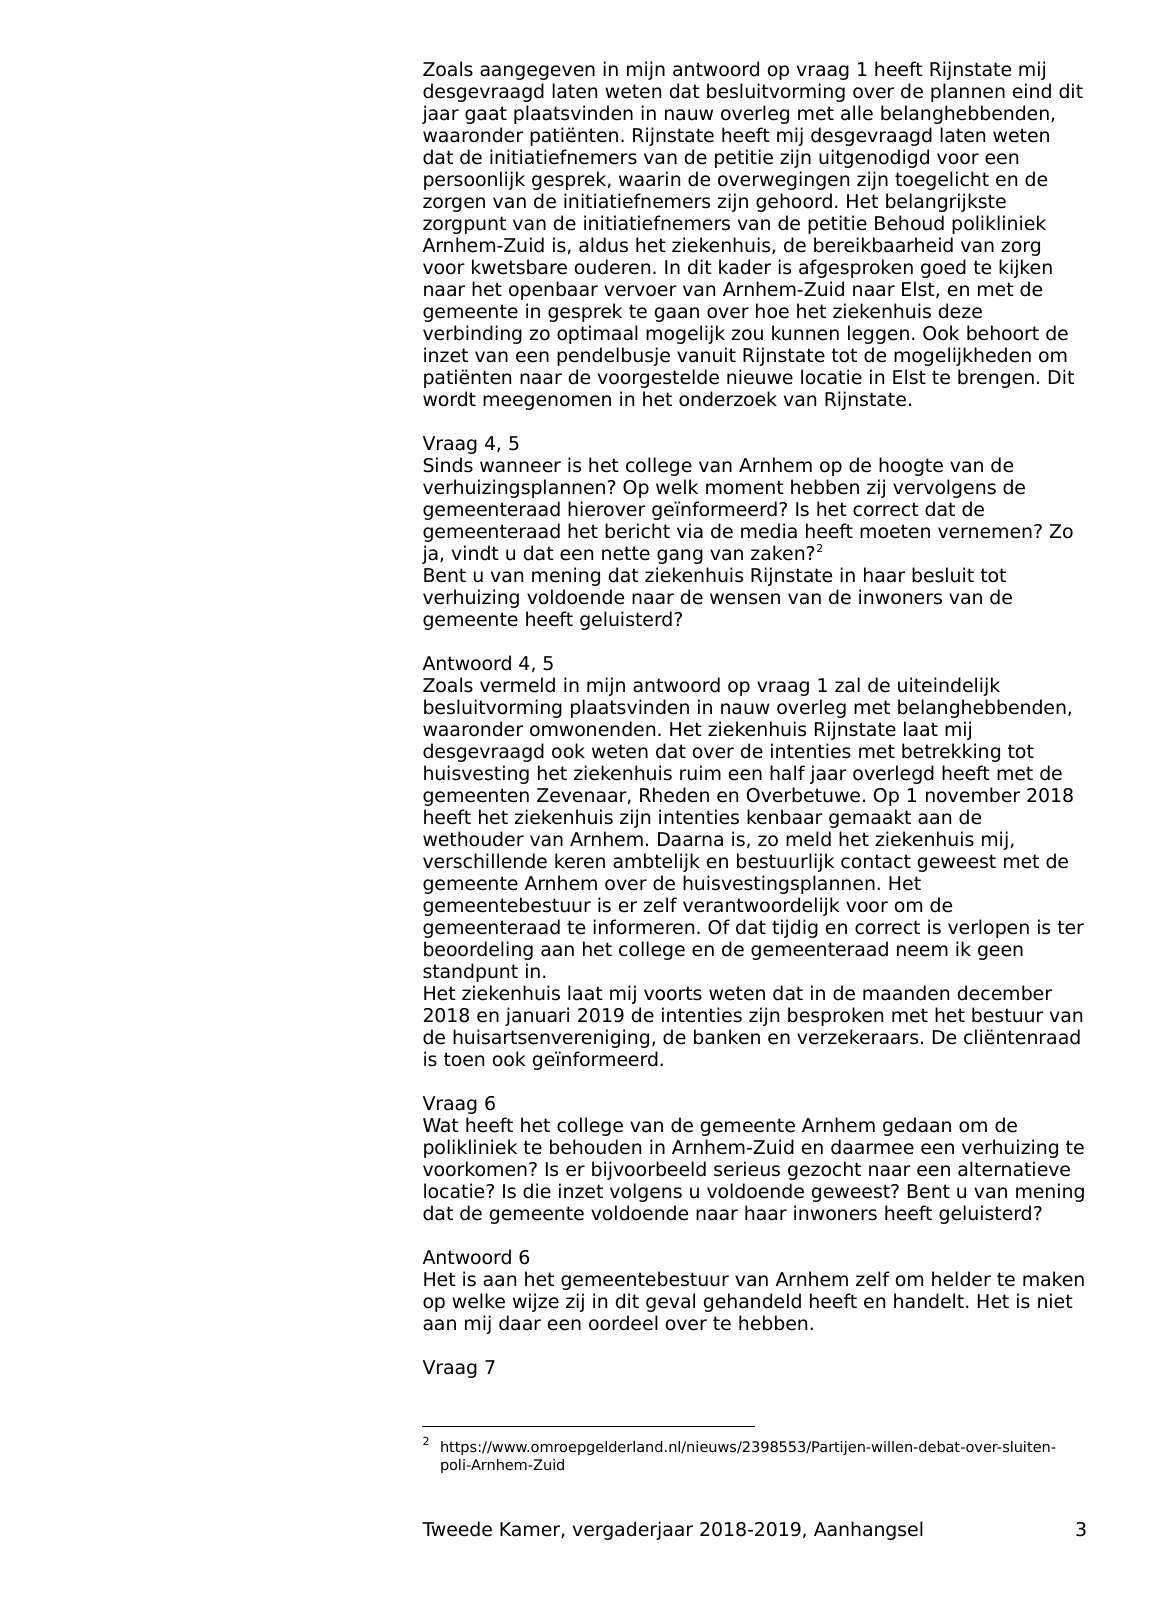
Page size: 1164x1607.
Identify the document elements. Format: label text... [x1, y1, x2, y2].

text Vraag 4, 5 [422, 433, 1087, 455]
text Bent u van mening dat ziekenhuis Rijnstate in haar besluit tot verhuizing voldoende naar de wensen van de inwoners van de gemeente heeft geluisterd? [422, 565, 1087, 631]
text Het ziekenhuis laat mij voorts weten dat in de maanden december 2018 en januari 2019 de intenties zijn besproken met het bestuur van de huisartsenvereniging, de banken en verzekeraars. De cliëntenraad is toen ook geïnformeerd. [422, 983, 1087, 1071]
text Het is aan het gemeentebestuur van Arnhem zelf om helder te maken op welke wijze zij in dit geval gehandeld heeft en handelt. Het is niet aan mij daar een oordeel over te hebben. [422, 1269, 1087, 1335]
text Zoals vermeld in mijn antwoord op vraag 1 zal de uiteindelijk besluitvorming plaatsvinden in nauw overleg met belanghebbenden, waaronder omwonenden. Het ziekenhuis Rijnstate laat mij desgevraagd ook weten dat over de intenties met betrekking tot huisvesting het ziekenhuis ruim een half jaar overlegd heeft met de gemeenten Zevenaar, Rheden en Overbetuwe. Op 1 november 2018 heeft het ziekenhuis zijn intenties kenbaar gemaakt aan de wethouder van Arnhem. Daarna is, zo meld het ziekenhuis mij, verschillende keren ambtelijk en bestuurlijk contact geweest met de gemeente Arnhem over de huisvestingsplannen. Het gemeentebestuur is er zelf verantwoordelijk voor om de gemeenteraad te informeren. Of dat tijdig en correct is verlopen is ter beoordeling aan het college en de gemeenteraad neem ik geen standpunt in. [422, 675, 1087, 983]
text Vraag 7 [422, 1357, 1087, 1379]
text Sinds wanneer is het college van Arnhem op de hoogte van de verhuizingsplannen? Op welk moment hebben zij vervolgens de gemeenteraad hierover geïnformeerd? Is het correct dat de gemeenteraad het bericht via de media heeft moeten vernemen? Zo ja, vindt u dat een nette gang van zaken? [422, 455, 1087, 565]
text Antwoord 4, 5 [422, 653, 1087, 675]
text https://www.omroepgelderland.nl/nieuws/2398553/Partijen-willen-debat-over-sluiten-poli-Arnhem-Zuid [422, 1435, 1087, 1474]
text Vraag 6 [422, 1093, 1087, 1115]
text Wat heeft het college van de gemeente Arnhem gedaan om de polikliniek te behouden in Arnhem-Zuid en daarmee een verhuizing te voorkomen? Is er bijvoorbeeld serieus gezocht naar een alternatieve locatie? Is die inzet volgens u voldoende geweest? Bent u van mening dat de gemeente voldoende naar haar inwoners heeft geluisterd? [422, 1115, 1087, 1224]
text Antwoord 6 [422, 1247, 1087, 1269]
text Zoals aangegeven in mijn antwoord op vraag 1 heeft Rijnstate mij desgevraagd laten weten dat besluitvorming over de plannen eind dit jaar gaat plaatsvinden in nauw overleg met alle belanghebbenden, waaronder patiënten. Rijnstate heeft mij desgevraagd laten weten dat de initiatiefnemers van de petitie zijn uitgenodigd voor een persoonlijk gesprek, waarin de overwegingen zijn toegelicht en de zorgen van de initiatiefnemers zijn gehoord. Het belangrijkste zorgpunt van de initiatiefnemers van de petitie Behoud polikliniek Arnhem-Zuid is, aldus het ziekenhuis, de bereikbaarheid van zorg voor kwetsbare ouderen. In dit kader is afgesproken goed te kijken naar het openbaar vervoer van Arnhem-Zuid naar Elst, en met de gemeente in gesprek te gaan over hoe het ziekenhuis deze verbinding zo optimaal mogelijk zou kunnen leggen. Ook behoort de inzet van een pendelbusje vanuit Rijnstate tot de mogelijkheden om patiënten naar de voorgestelde nieuwe locatie in Elst te brengen. Dit wordt meegenomen in het onderzoek van Rijnstate. [422, 59, 1087, 411]
